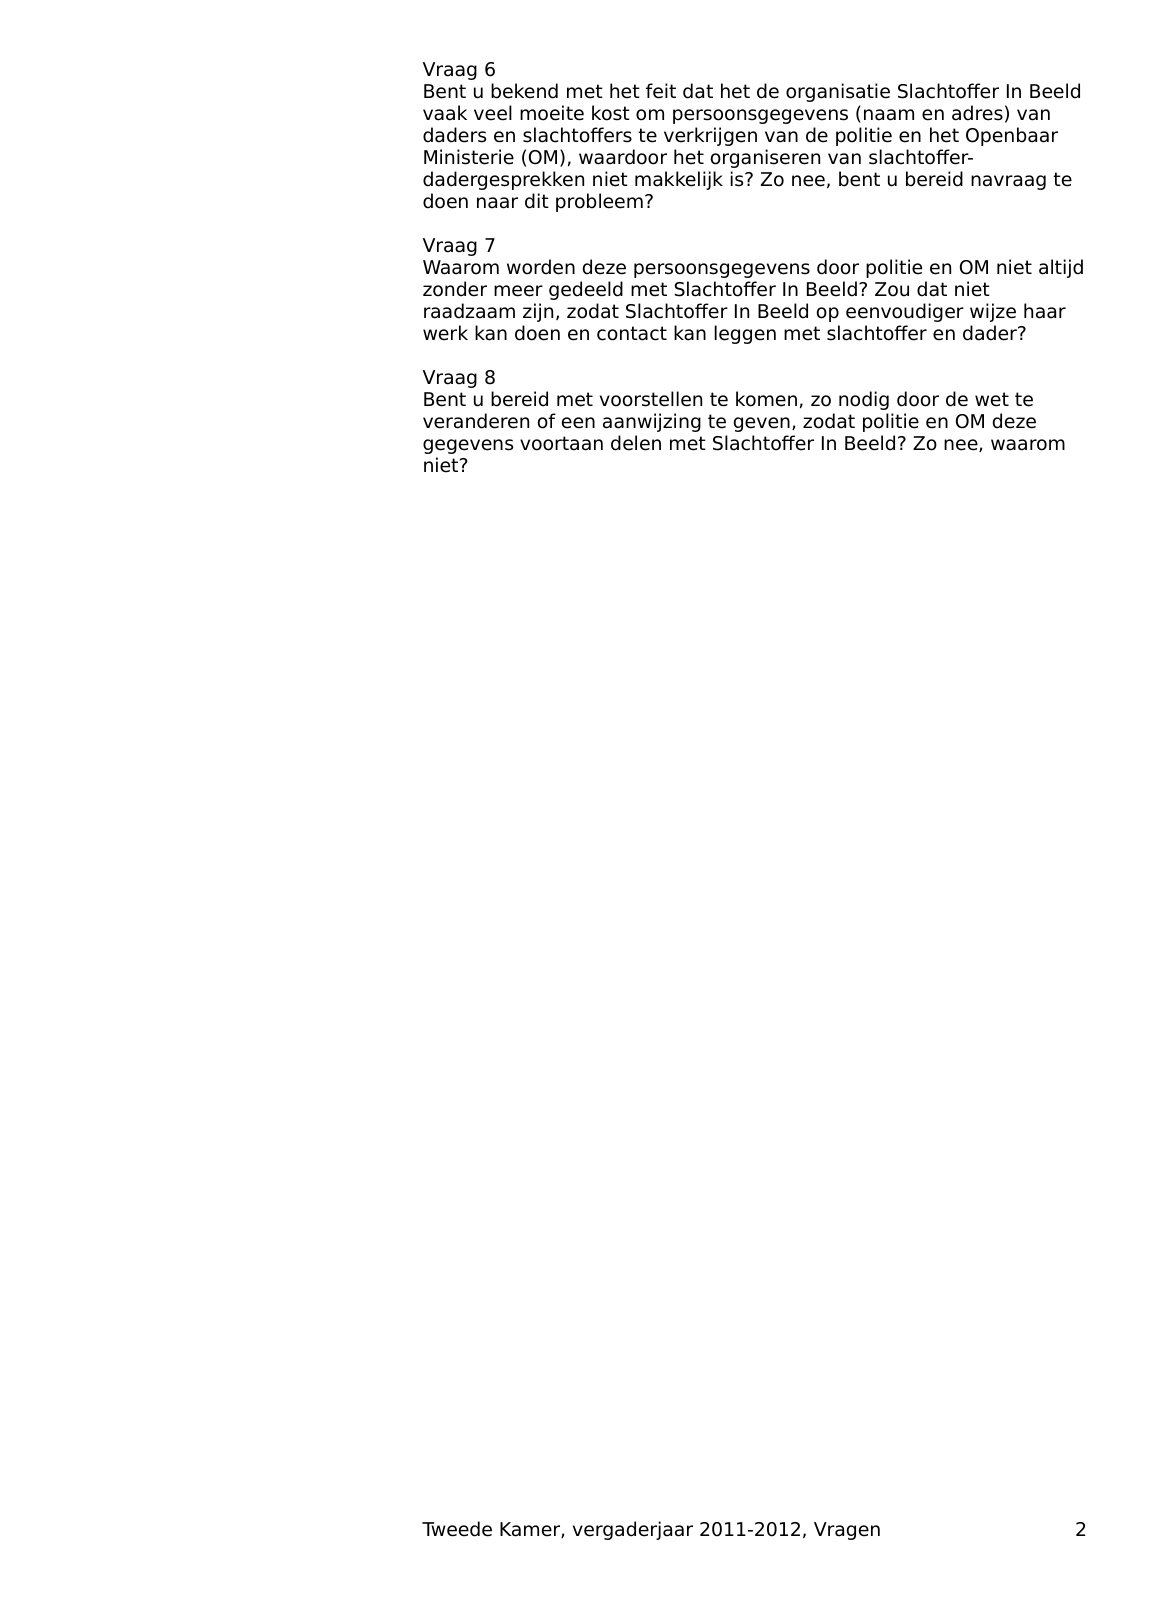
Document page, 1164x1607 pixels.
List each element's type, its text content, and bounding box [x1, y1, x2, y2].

text Vraag 8 [422, 367, 1087, 389]
text Bent u bereid met voorstellen te komen, zo nodig door de wet te veranderen of een aanwijzing te geven, zodat politie en OM deze gegevens voortaan delen met Slachtoffer In Beeld? Zo nee, waarom niet? [422, 389, 1087, 477]
text Vraag 7 [422, 235, 1087, 257]
text Waarom worden deze persoonsgegevens door politie en OM niet altijd zonder meer gedeeld met Slachtoffer In Beeld? Zou dat niet raadzaam zijn, zodat Slachtoffer In Beeld op eenvoudiger wijze haar werk kan doen en contact kan leggen met slachtoffer en dader? [422, 257, 1087, 345]
text Vraag 6 [422, 59, 1087, 81]
text Bent u bekend met het feit dat het de organisatie Slachtoffer In Beeld vaak veel moeite kost om persoonsgegevens (naam en adres) van daders en slachtoffers te verkrijgen van de politie en het Openbaar Ministerie (OM), waardoor het organiseren van slachtoffer-dadergesprekken niet makkelijk is? Zo nee, bent u bereid navraag te doen naar dit probleem? [422, 81, 1087, 213]
